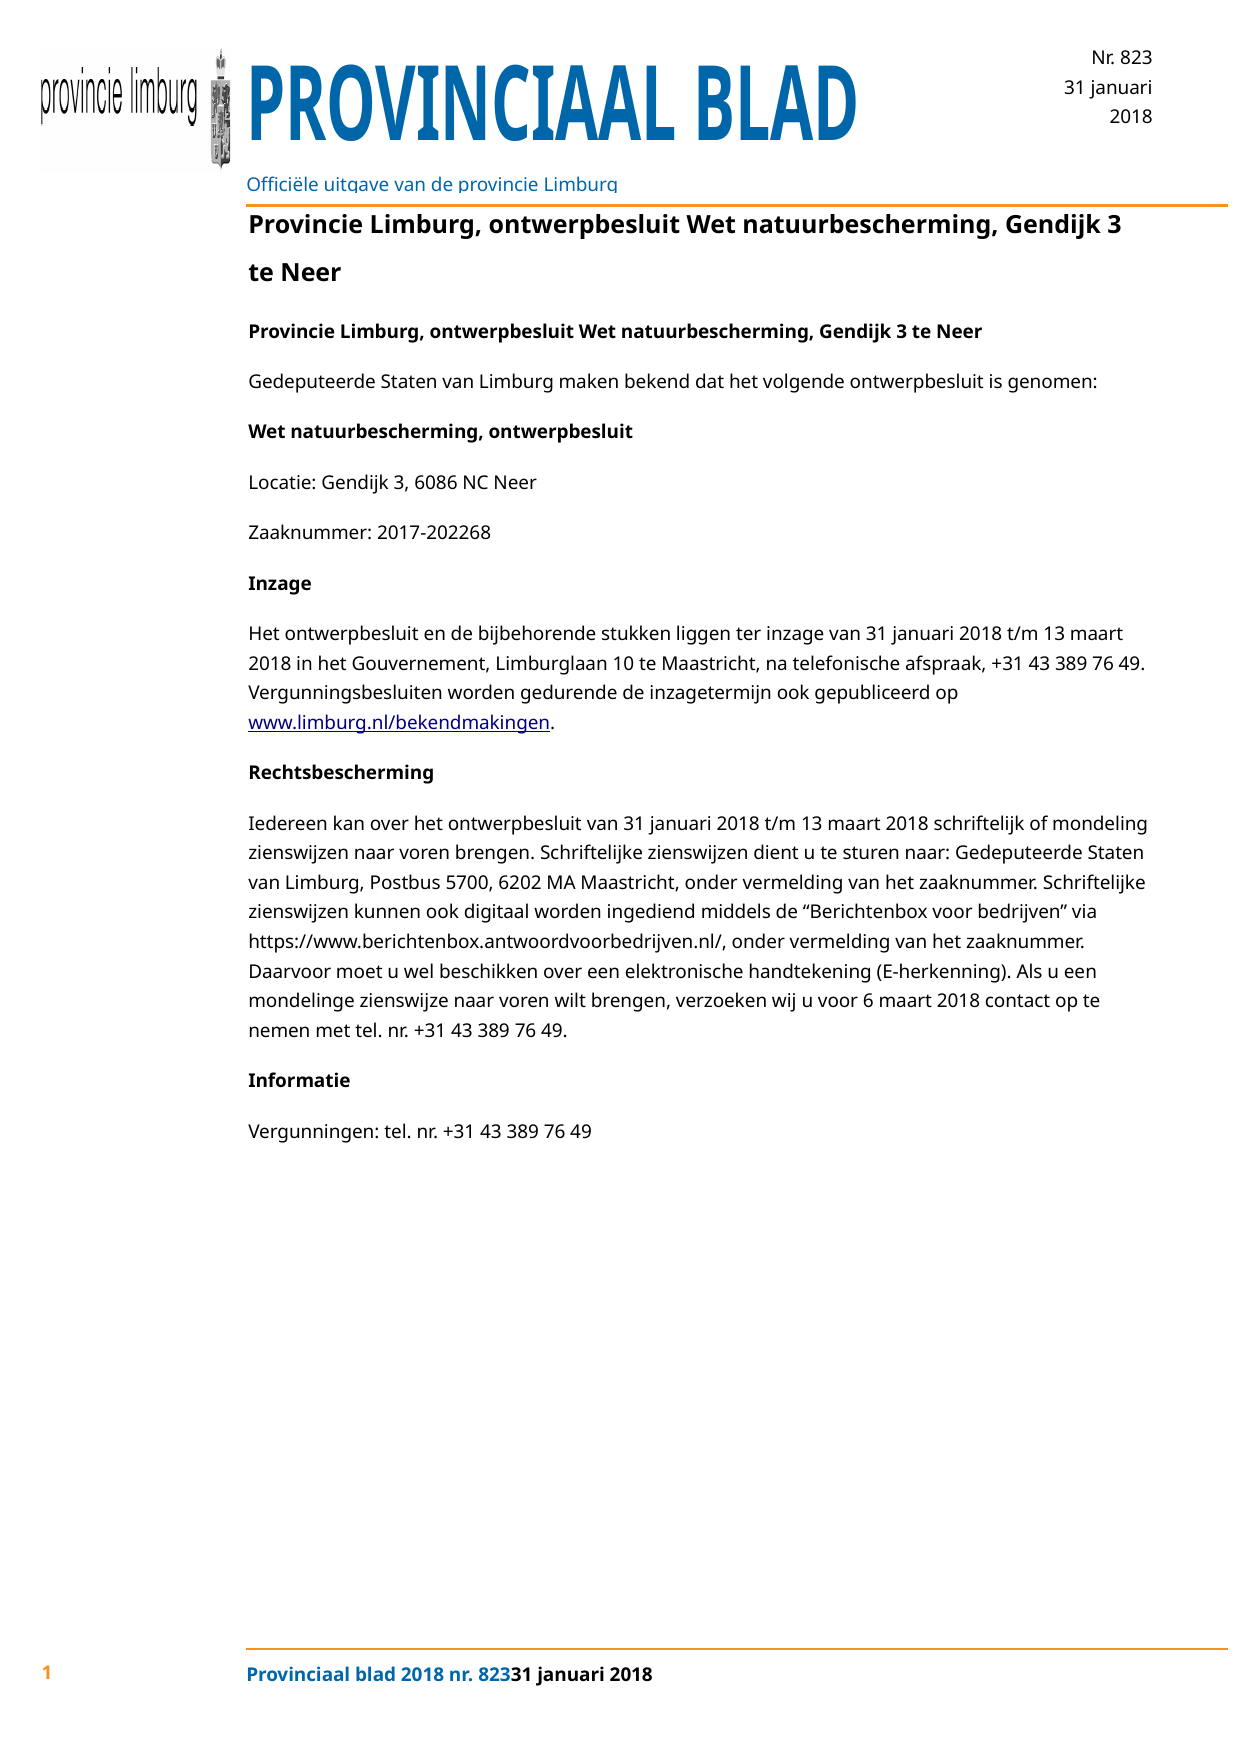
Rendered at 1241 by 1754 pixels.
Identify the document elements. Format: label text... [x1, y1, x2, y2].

text Provincie Limburg, ontwerpbesluit Wet natuurbescherming, Gendijk 3 te Neer [248, 318, 1152, 344]
text Het ontwerpbesluit en de bijbehorende stukken liggen ter inzage van 31 januari 2018 t/m 13 maart 2018 in het Gouvernement, Limburglaan 10 te Maastricht, na telefonische afspraak, +31 43 389 76 49. Vergunningsbesluiten worden gedurende de inzagetermijn ook gepubliceerd op www.limburg.nl/bekendmakingen. [248, 620, 1152, 735]
text Informatie [248, 1067, 1152, 1093]
text Inzage [248, 570, 1152, 596]
text Locatie: Gendijk 3, 6086 NC Neer [248, 469, 1152, 495]
text Zaaknummer: 2017-202268 [248, 519, 1152, 545]
text Rechtsbescherming [248, 759, 1152, 785]
text Iedereen kan over het ontwerpbesluit van 31 januari 2018 t/m 13 maart 2018 schriftelijk of mondeling zienswijzen naar voren brengen. Schriftelijke zienswijzen dient u te sturen naar: Gedeputeerde Staten van Limburg, Postbus 5700, 6202 MA Maastricht, onder vermelding van het zaaknummer. Schriftelijke zienswijzen kunnen ook digitaal worden ingediend middels de “Berichtenbox voor bedrijven” via https://www.berichtenbox.antwoordvoorbedrijven.nl/, onder vermelding van het zaaknummer. Daarvoor moet u wel beschikken over een elektronische handtekening (E-herkenning). Als u een mondelinge zienswijze naar voren wilt brengen, verzoeken wij u voor 6 maart 2018 contact op te nemen met tel. nr. +31 43 389 76 49. [248, 810, 1152, 1043]
text Wet natuurbescherming, ontwerpbesluit [248, 419, 1152, 444]
picture [41, 47, 231, 172]
text Provincie Limburg, ontwerpbesluit Wet natuurbescherming, Gendijk 3 te Neer [248, 207, 1152, 288]
text Vergunningen: tel. nr. +31 43 389 76 49 [248, 1118, 1152, 1144]
text Gedeputeerde Staten van Limburg maken bekend dat het volgende ontwerpbesluit is genomen: [248, 368, 1152, 394]
